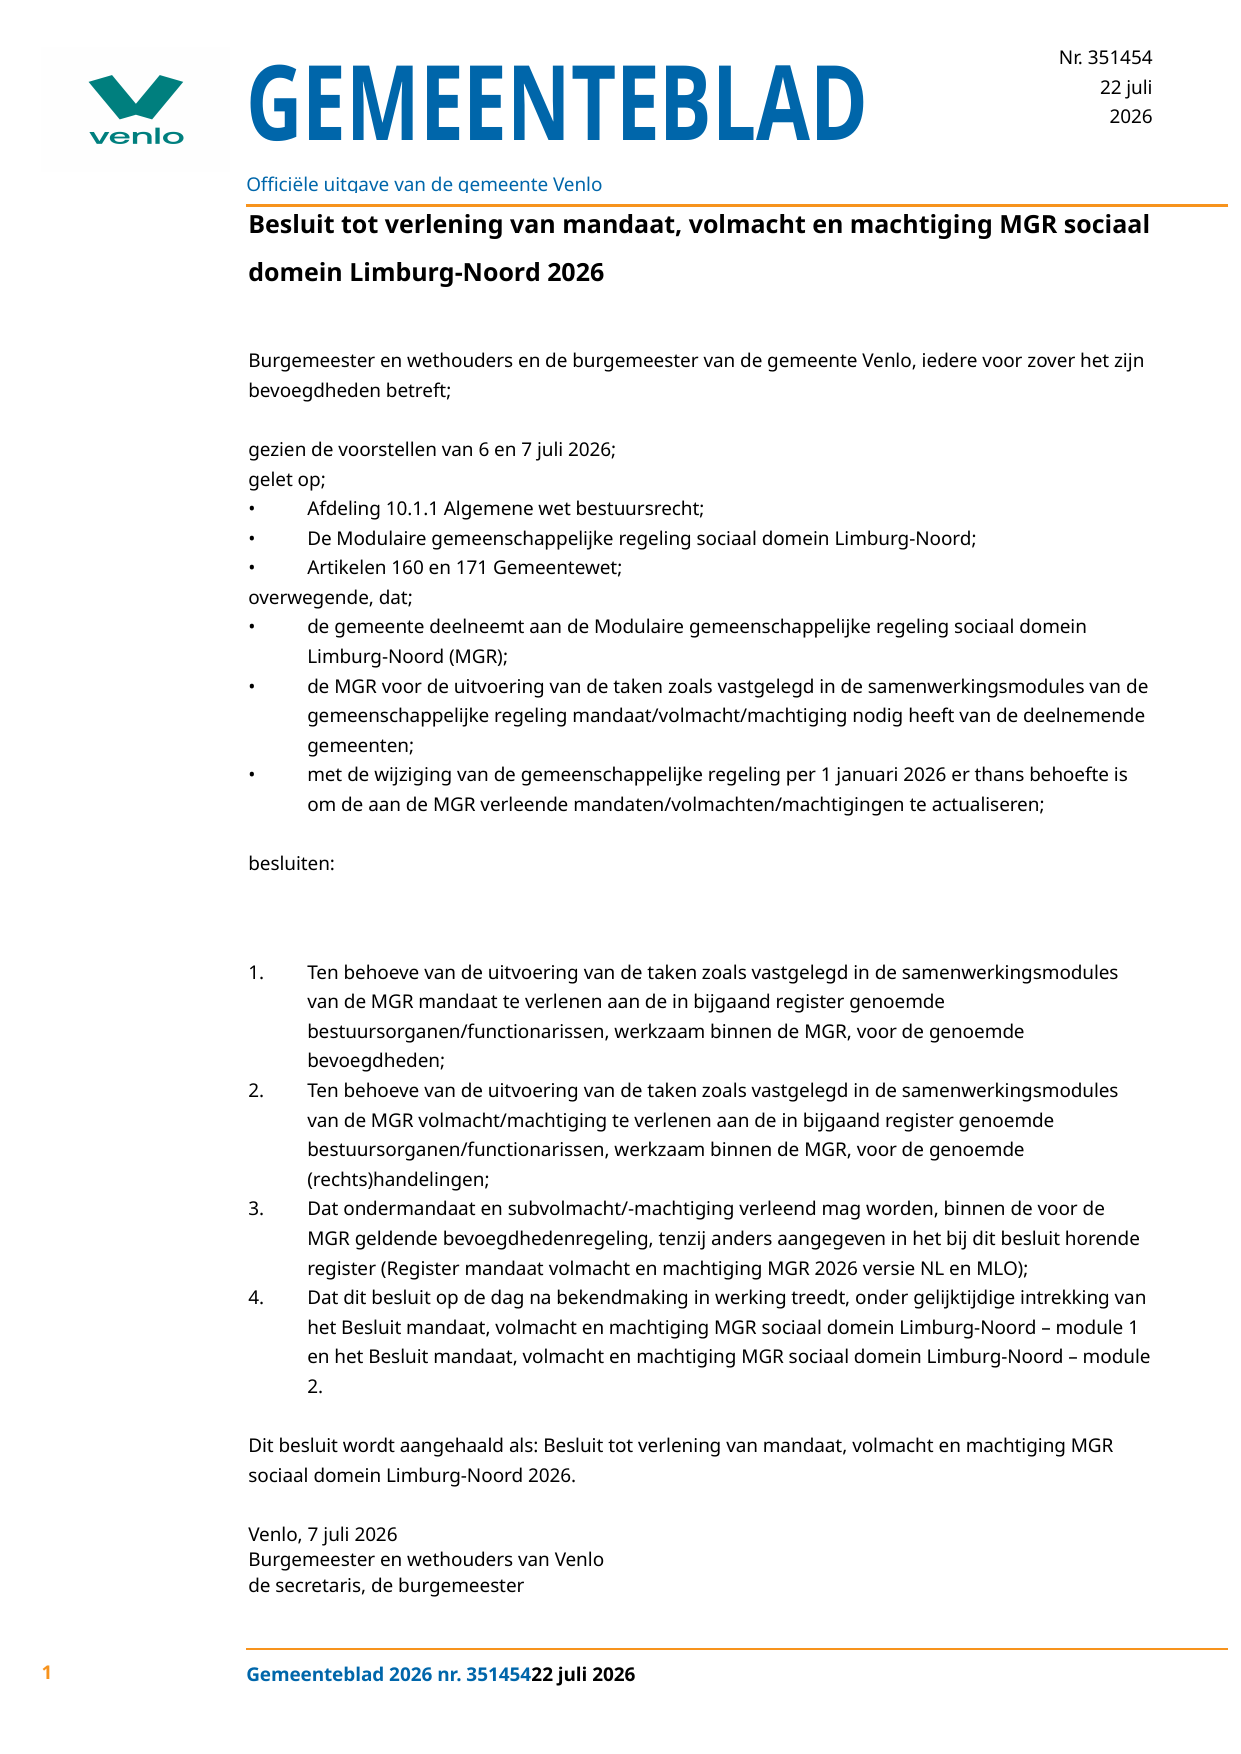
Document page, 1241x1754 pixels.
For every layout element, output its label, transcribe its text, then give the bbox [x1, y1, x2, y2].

text Dit besluit wordt aangehaald als: Besluit tot verlening van mandaat, volmacht en machtiging MGR sociaal domein Limburg-Noord 2026. [248, 1432, 1152, 1487]
text Venlo, 7 juli 2026 [248, 1521, 1152, 1547]
text besluiten: [248, 850, 1152, 876]
text gelet op; [248, 466, 1152, 492]
list de gemeente deelneemt aan de Modulaire gemeenschappelijke regeling sociaal domein Limburg-Noord (MGR); [248, 614, 1152, 669]
list De Modulaire gemeenschappelijke regeling sociaal domein Limburg-Noord; [248, 525, 1152, 551]
list de MGR voor de uitvoering van de taken zoals vastgelegd in de samenwerkingsmodules van de gemeenschappelijke regeling mandaat/volmacht/machtiging nodig heeft van de deelnemende gemeenten; [248, 673, 1152, 758]
list Dat ondermandaat en subvolmacht/-machtiging verleend mag worden, binnen de voor de MGR geldende bevoegdhedenregeling, tenzij anders aangegeven in het bij dit besluit horende register (Register mandaat volmacht en machtiging MGR 2026 versie NL en MLO); [248, 1196, 1152, 1280]
list met de wijziging van de gemeenschappelijke regeling per 1 januari 2026 er thans behoefte is om de aan de MGR verleende mandaten/volmachten/machtigingen te actualiseren; [248, 762, 1152, 817]
list Ten behoeve van de uitvoering van de taken zoals vastgelegd in de samenwerkingsmodules van de MGR volmacht/machtiging te verlenen aan de in bijgaand register genoemde bestuursorganen/functionarissen, werkzaam binnen de MGR, voor de genoemde (rechts)handelingen; [248, 1077, 1152, 1192]
text overwegende, dat; [248, 584, 1152, 610]
picture [41, 47, 231, 172]
list Artikelen 160 en 171 Gemeentewet; [248, 554, 1152, 580]
text Besluit tot verlening van mandaat, volmacht en machtiging MGR sociaal domein Limburg-Noord 2026 [248, 207, 1152, 288]
text Burgemeester en wethouders van Venlo [248, 1547, 1152, 1572]
list Ten behoeve van de uitvoering van de taken zoals vastgelegd in de samenwerkingsmodules van de MGR mandaat te verlenen aan de in bijgaand register genoemde bestuursorganen/functionarissen, werkzaam binnen de MGR, voor de genoemde bevoegdheden; [248, 959, 1152, 1073]
text de secretaris, de burgemeester [248, 1572, 1152, 1598]
text Burgemeester en wethouders en de burgemeester van de gemeente Venlo, iedere voor zover het zijn bevoegdheden betreft; [248, 347, 1152, 403]
list Afdeling 10.1.1 Algemene wet bestuursrecht; [248, 495, 1152, 521]
text gezien de voorstellen van 6 en 7 juli 2026; [248, 436, 1152, 462]
list Dat dit besluit op de dag na bekendmaking in werking treedt, onder gelijktijdige intrekking van het Besluit mandaat, volmacht en machtiging MGR sociaal domein Limburg-Noord – module 1 en het Besluit mandaat, volmacht en machtiging MGR sociaal domein Limburg-Noord – module 2. [248, 1284, 1152, 1399]
